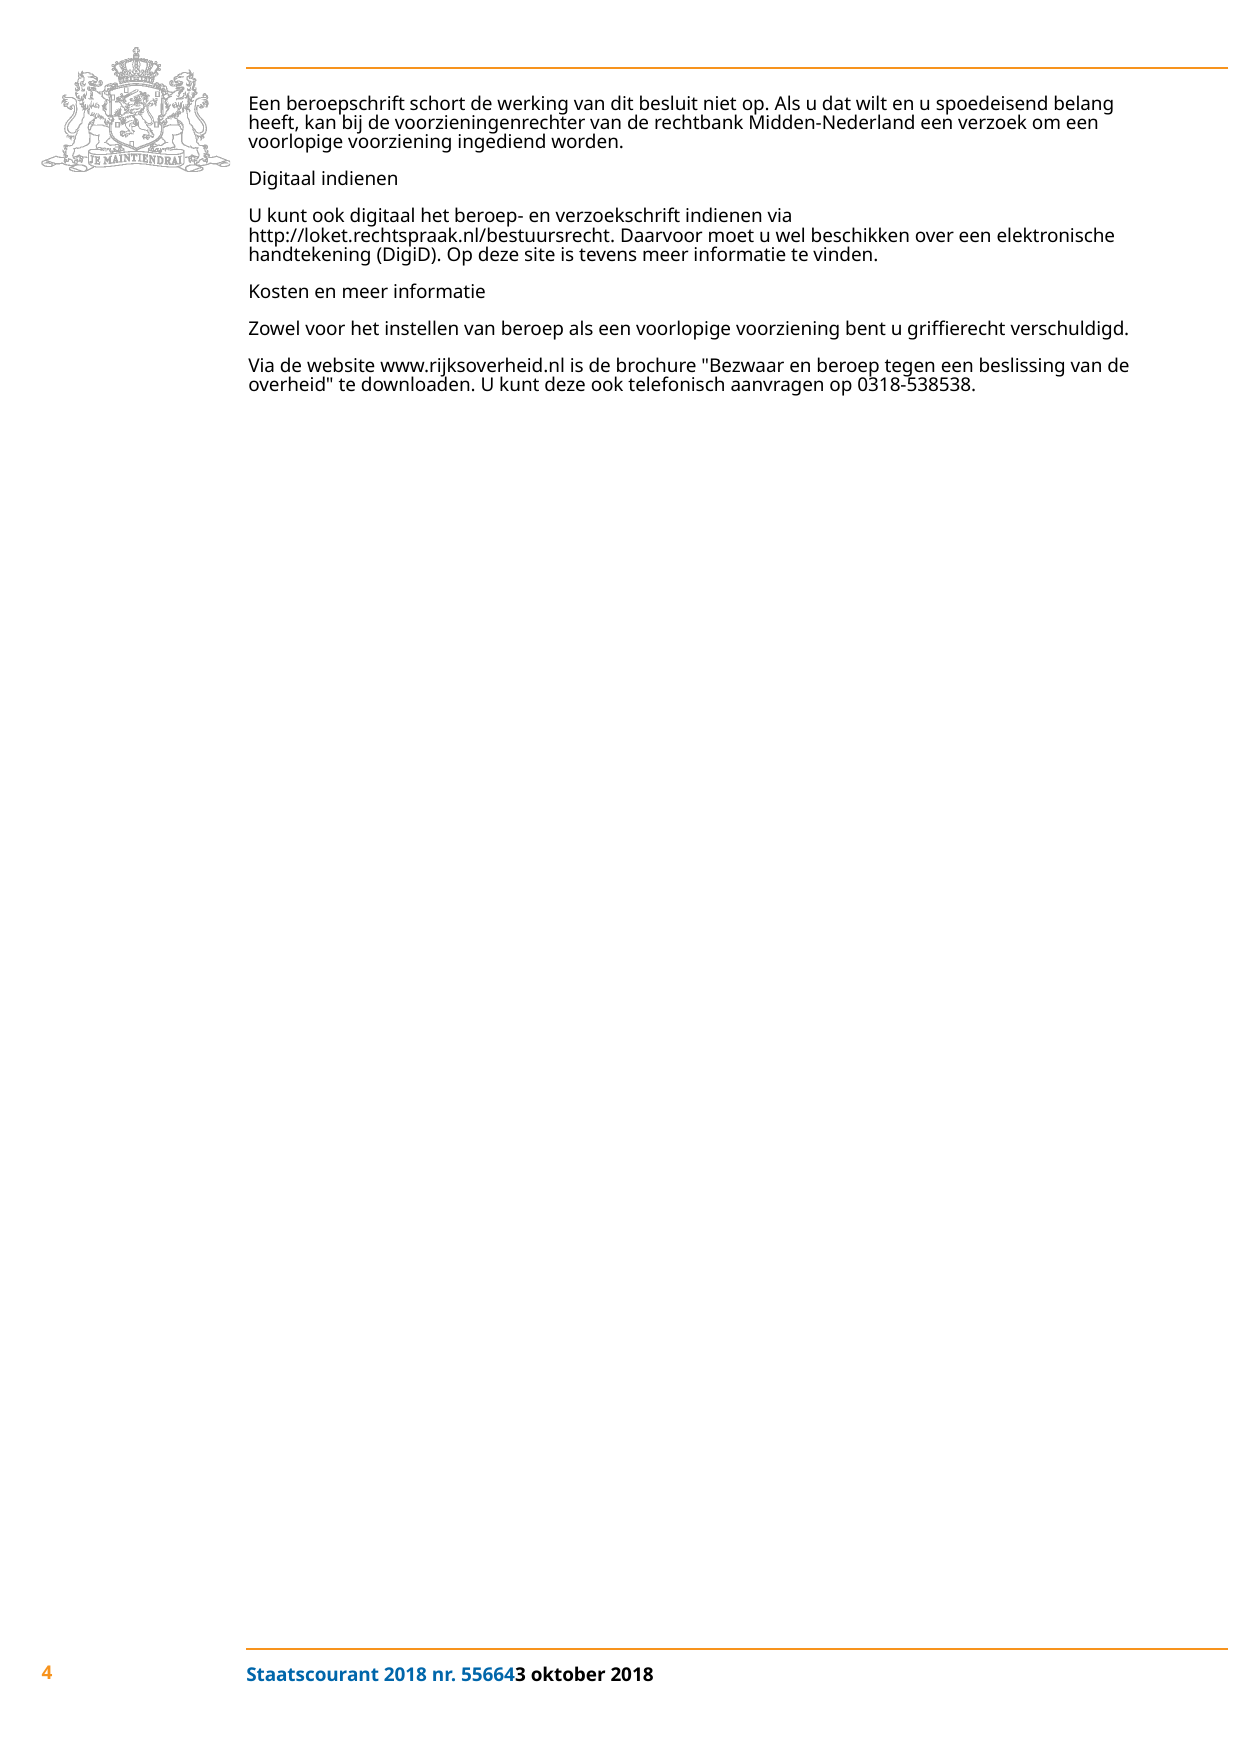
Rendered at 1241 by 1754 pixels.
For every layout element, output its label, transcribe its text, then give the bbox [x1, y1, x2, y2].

text Zowel voor het instellen van beroep als een voorlopige voorziening bent u griffierecht verschuldigd. [248, 320, 1152, 339]
text U kunt ook digitaal het beroep- en verzoekschrift indienen via http://loket.rechtspraak.nl/bestuursrecht. Daarvoor moet u wel beschikken over een elektronische handtekening (DigiD). Op deze site is tevens meer informatie te vinden. [248, 207, 1152, 265]
text Via de website www.rijksoverheid.nl is de brochure "Bezwaar en beroep tegen een beslissing van de overheid" te downloaden. U kunt deze ook telefonisch aanvragen op 0318-538538. [248, 357, 1152, 395]
text Een beroepschrift schort de werking van dit besluit niet op. Als u dat wilt en u spoedeisend belang heeft, kan bij de voorzieningenrechter van de rechtbank Midden-Nederland een verzoek om een voorlopige voorziening ingediend worden. [248, 95, 1152, 153]
text Kosten en meer informatie [248, 283, 1152, 302]
text Digitaal indienen [248, 170, 1152, 189]
picture [41, 47, 231, 172]
